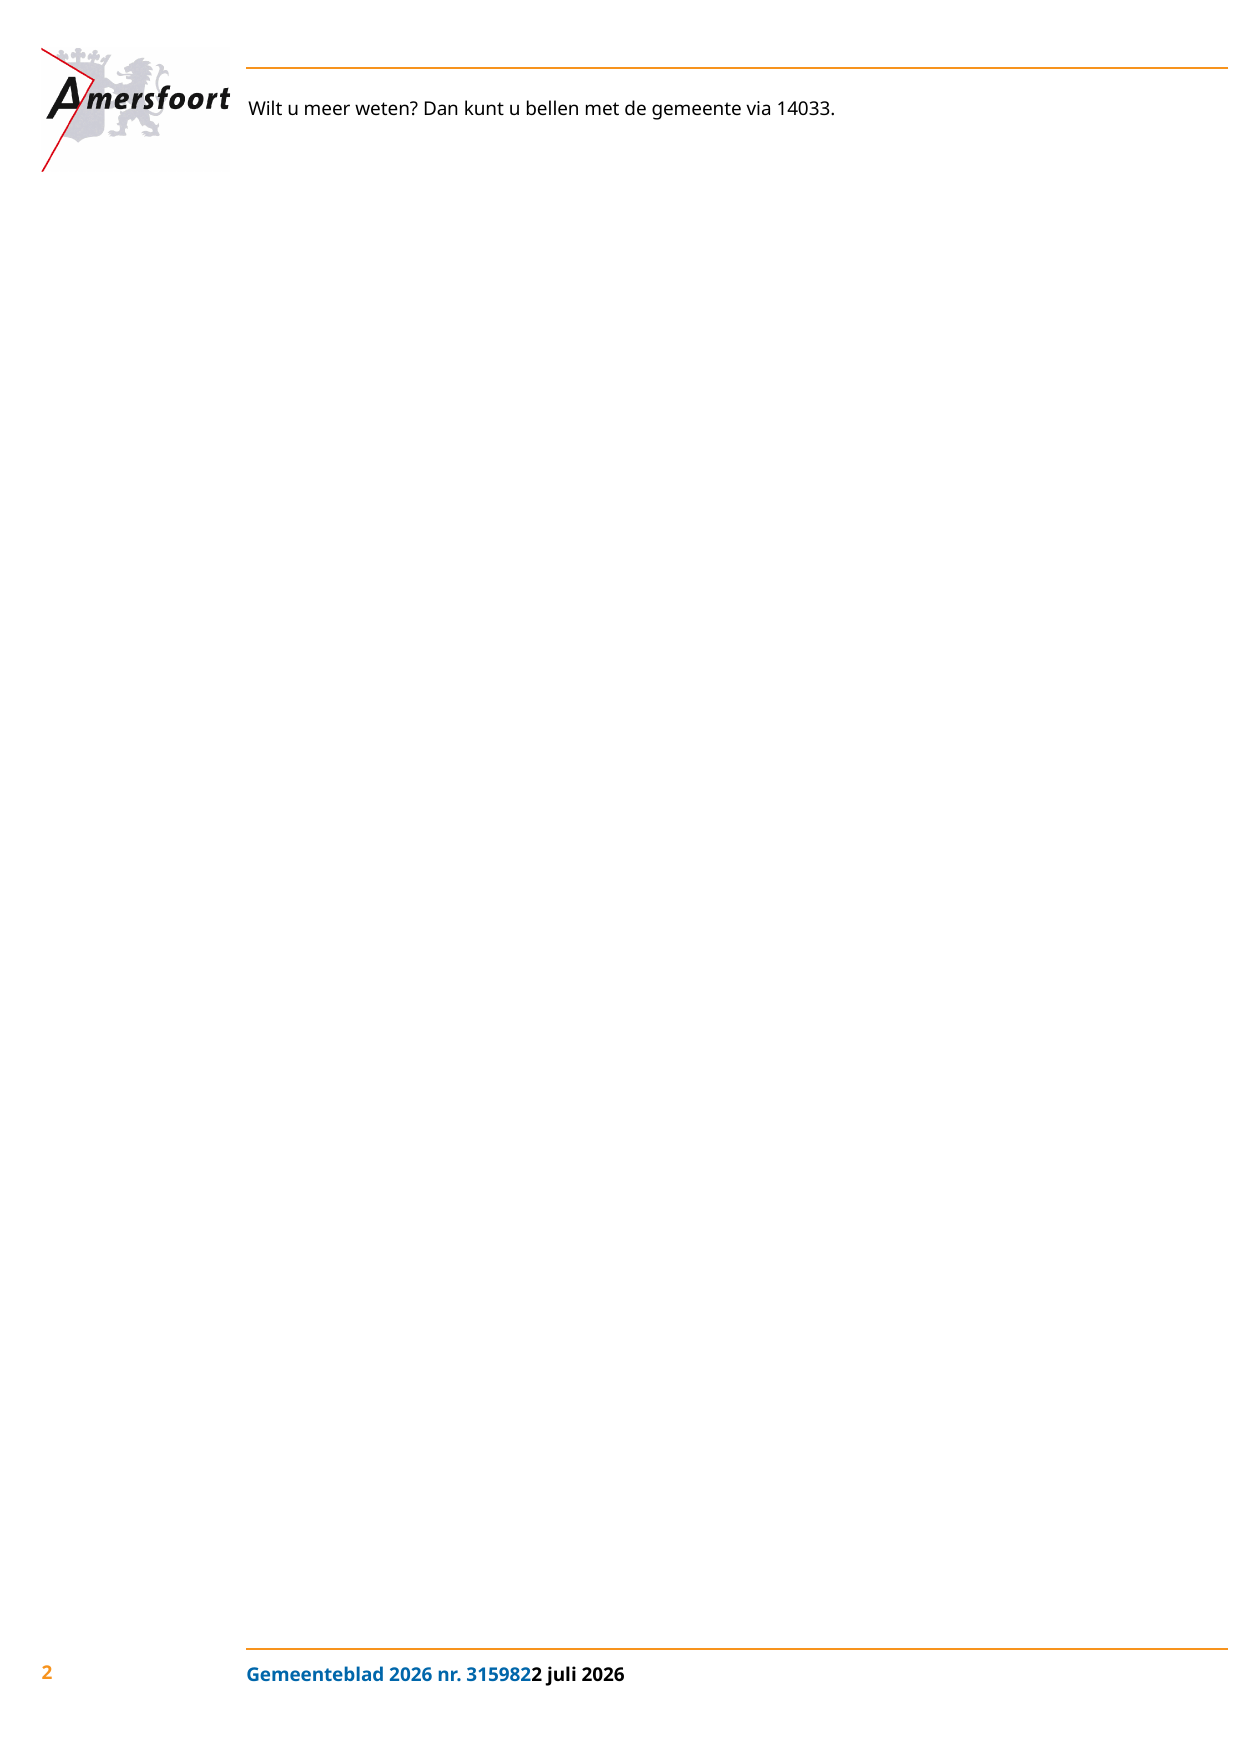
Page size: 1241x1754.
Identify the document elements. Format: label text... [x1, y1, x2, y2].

picture [41, 47, 231, 172]
text Wilt u meer weten? Dan kunt u bellen met de gemeente via 14033. [248, 95, 1152, 121]
